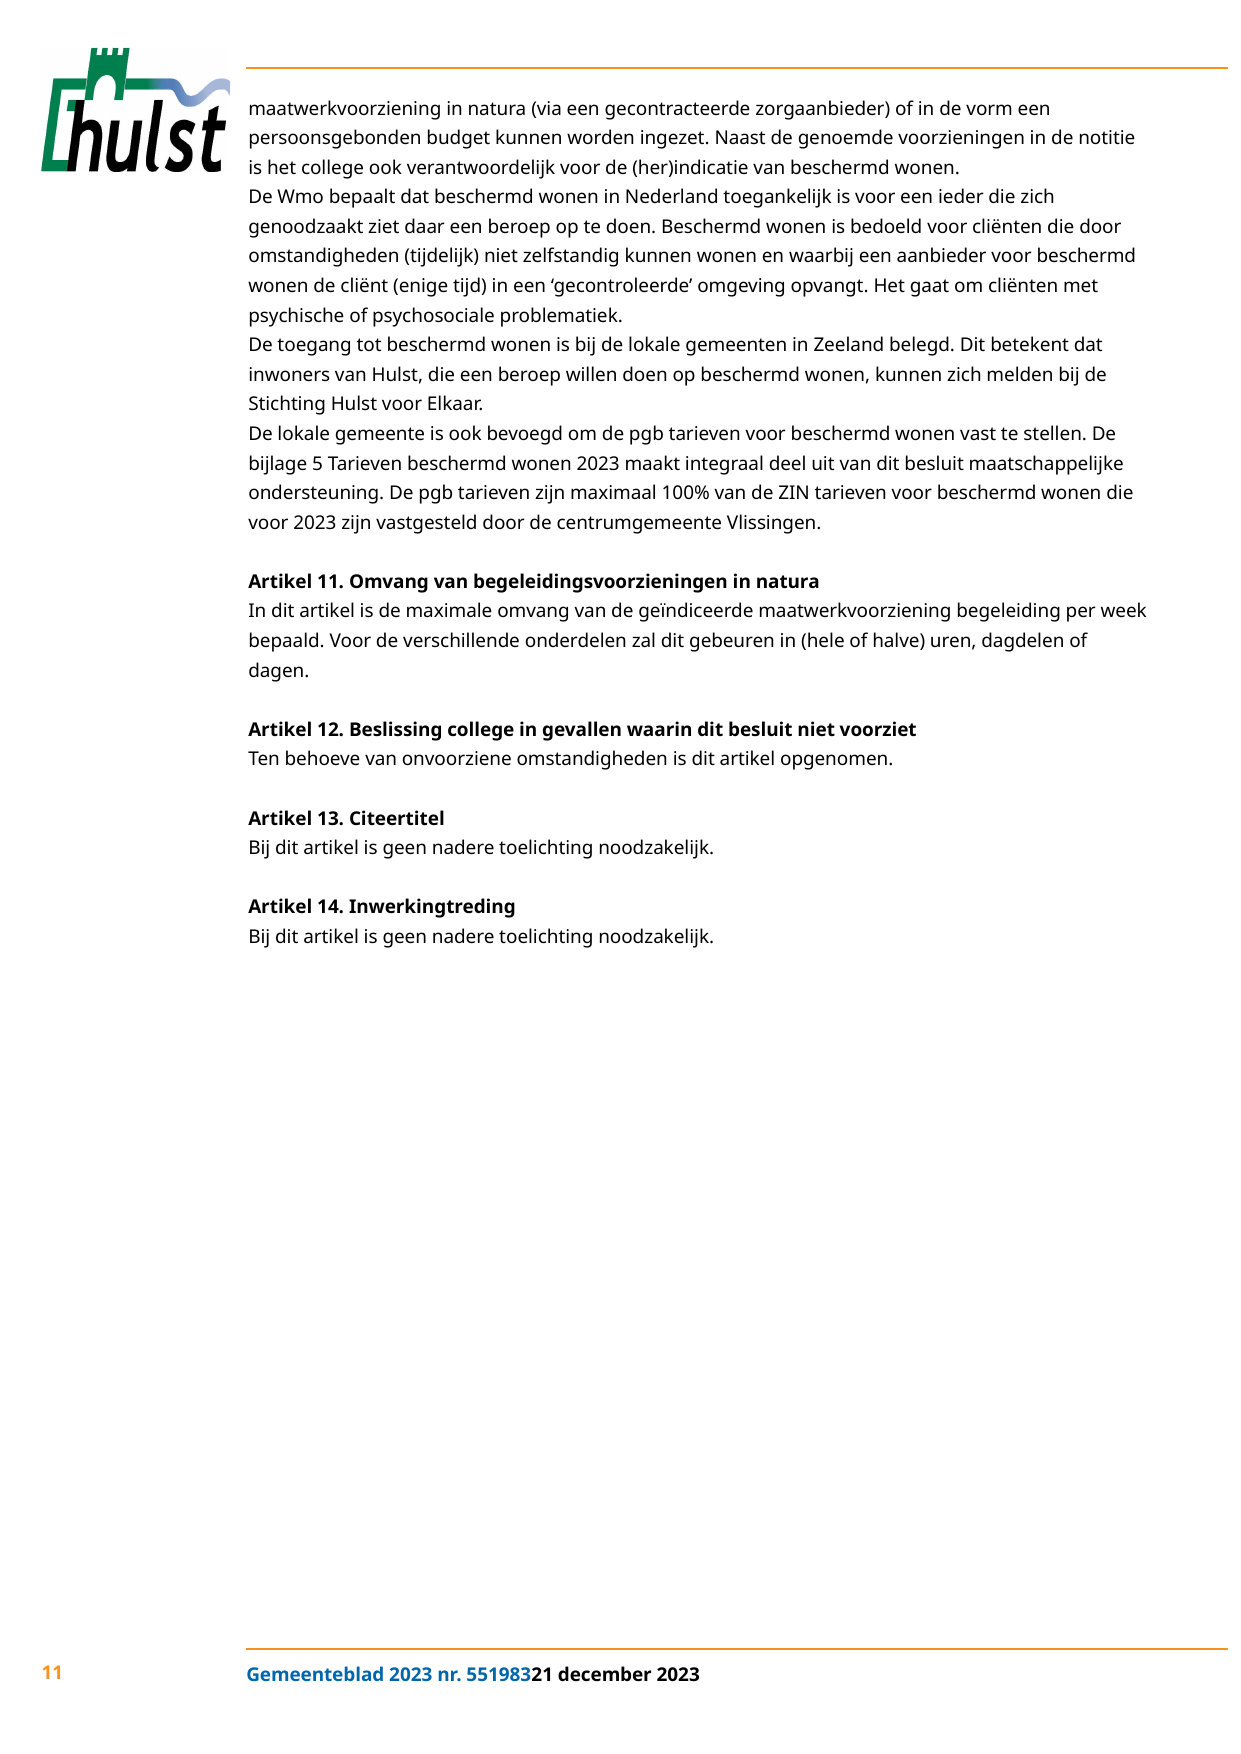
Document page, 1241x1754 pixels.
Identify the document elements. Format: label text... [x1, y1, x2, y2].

text Bij dit artikel is geen nadere toelichting noodzakelijk. [248, 923, 1152, 949]
text Artikel 13. Citeertitel [248, 805, 1152, 831]
text Bij dit artikel is geen nadere toelichting noodzakelijk. [248, 834, 1152, 860]
text maatwerkvoorziening in natura (via een gecontracteerde zorgaanbieder) of in de vorm een persoonsgebonden budget kunnen worden ingezet. Naast de genoemde voorzieningen in de notitie is het college ook verantwoordelijk voor de (her)indicatie van beschermd wonen. [248, 95, 1152, 180]
text In dit artikel is de maximale omvang van de geïndiceerde maatwerkvoorziening begeleiding per week bepaald. Voor de verschillende onderdelen zal dit gebeuren in (hele of halve) uren, dagdelen of dagen. [248, 598, 1152, 683]
picture [41, 47, 231, 172]
text De toegang tot beschermd wonen is bij de lokale gemeenten in Zeeland belegd. Dit betekent dat inwoners van Hulst, die een beroep willen doen op beschermd wonen, kunnen zich melden bij de Stichting Hulst voor Elkaar. [248, 331, 1152, 416]
text De lokale gemeente is ook bevoegd om de pgb tarieven voor beschermd wonen vast te stellen. De bijlage 5 Tarieven beschermd wonen 2023 maakt integraal deel uit van dit besluit maatschappelijke ondersteuning. De pgb tarieven zijn maximaal 100% van de ZIN tarieven voor beschermd wonen die voor 2023 zijn vastgesteld door de centrumgemeente Vlissingen. [248, 420, 1152, 535]
text Ten behoeve van onvoorziene omstandigheden is dit artikel opgenomen. [248, 746, 1152, 771]
text Artikel 11. Omvang van begeleidingsvoorzieningen in natura [248, 568, 1152, 594]
text Artikel 12. Beslissing college in gevallen waarin dit besluit niet voorziet [248, 716, 1152, 742]
text De Wmo bepaalt dat beschermd wonen in Nederland toegankelijk is voor een ieder die zich genoodzaakt ziet daar een beroep op te doen. Beschermd wonen is bedoeld voor cliënten die door omstandigheden (tijdelijk) niet zelfstandig kunnen wonen en waarbij een aanbieder voor beschermd wonen de cliënt (enige tijd) in een ‘gecontroleerde’ omgeving opvangt. Het gaat om cliënten met psychische of psychosociale problematiek. [248, 183, 1152, 328]
text Artikel 14. Inwerkingtreding [248, 893, 1152, 919]
